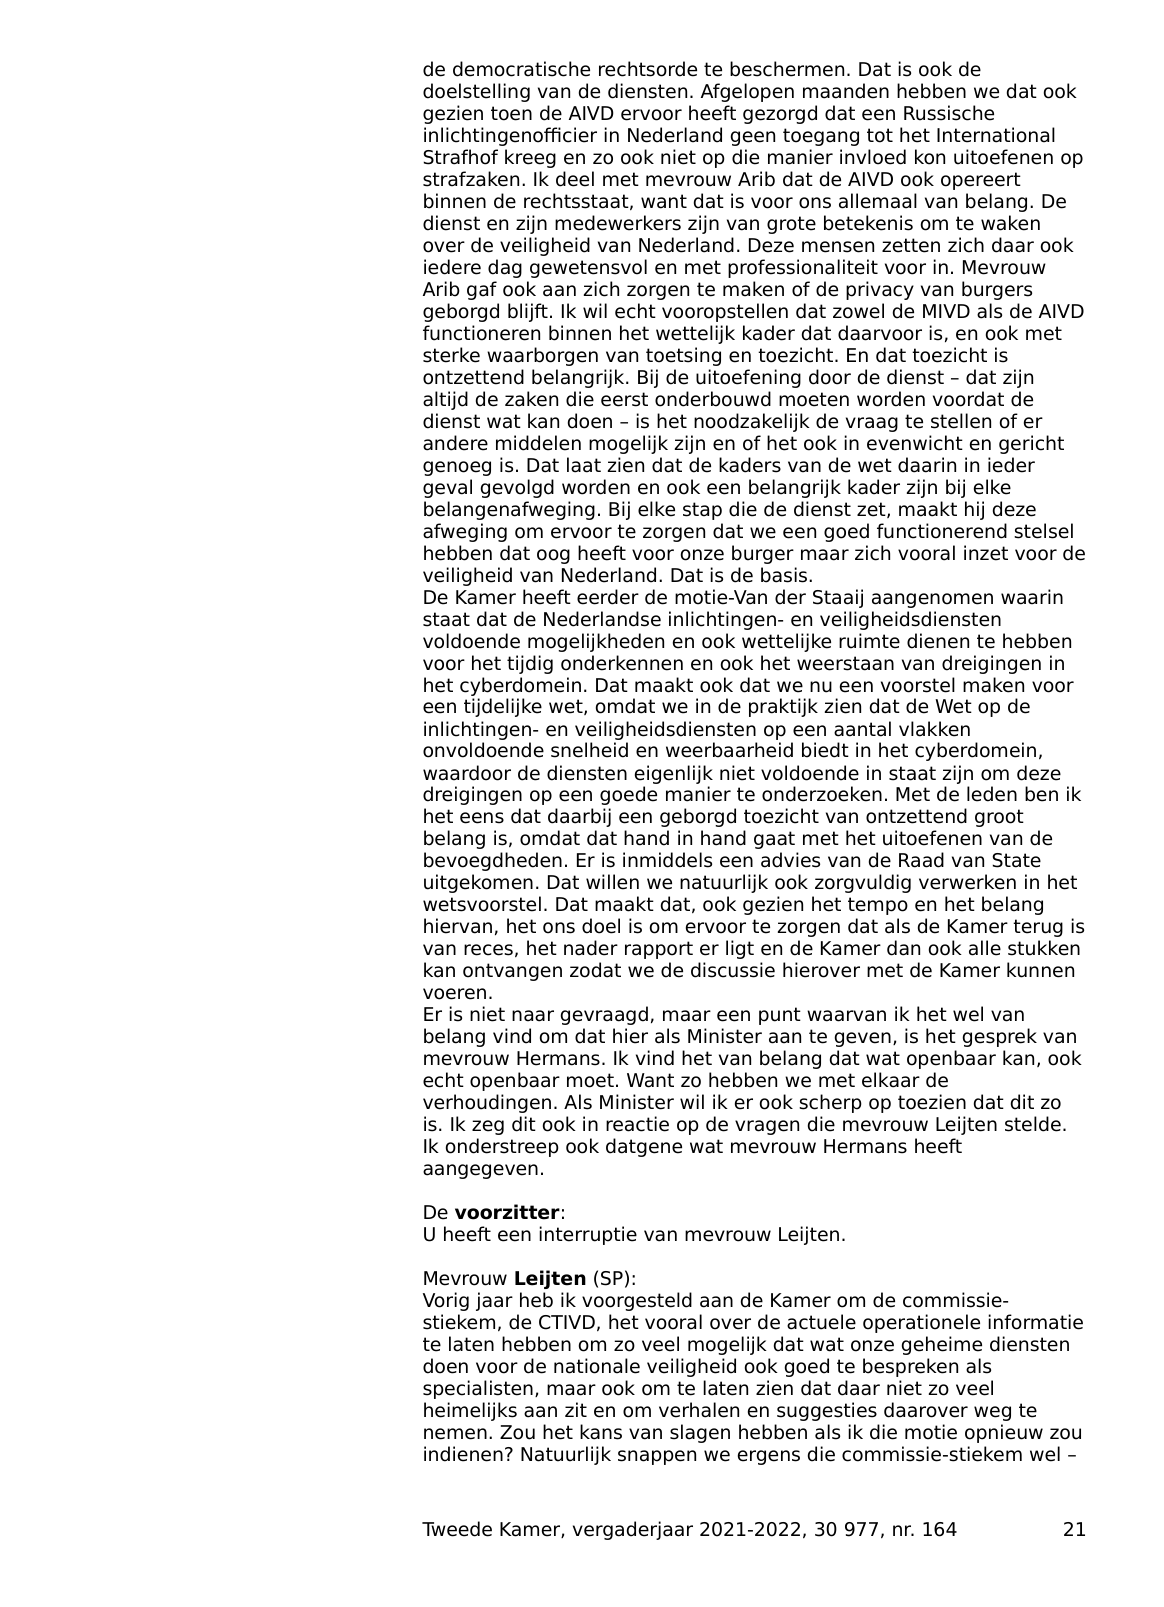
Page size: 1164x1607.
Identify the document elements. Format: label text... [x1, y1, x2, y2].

text de democratische rechtsorde te beschermen. Dat is ook de doelstelling van de diensten. Afgelopen maanden hebben we dat ook gezien toen de AIVD ervoor heeft gezorgd dat een Russische inlichtingenofficier in Nederland geen toegang tot het International Strafhof kreeg en zo ook niet op die manier invloed kon uitoefenen op strafzaken. Ik deel met mevrouw Arib dat de AIVD ook opereert binnen de rechtsstaat, want dat is voor ons allemaal van belang. De dienst en zijn medewerkers zijn van grote betekenis om te waken over de veiligheid van Nederland. Deze mensen zetten zich daar ook iedere dag gewetensvol en met professionaliteit voor in. Mevrouw Arib gaf ook aan zich zorgen te maken of de privacy van burgers geborgd blijft. Ik wil echt vooropstellen dat zowel de MIVD als de AIVD functioneren binnen het wettelijk kader dat daarvoor is, en ook met sterke waarborgen van toetsing en toezicht. En dat toezicht is ontzettend belangrijk. Bij de uitoefening door de dienst – dat zijn altijd de zaken die eerst onderbouwd moeten worden voordat de dienst wat kan doen – is het noodzakelijk de vraag te stellen of er andere middelen mogelijk zijn en of het ook in evenwicht en gericht genoeg is. Dat laat zien dat de kaders van de wet daarin in ieder geval gevolgd worden en ook een belangrijk kader zijn bij elke belangenafweging. Bij elke stap die de dienst zet, maakt hij deze afweging om ervoor te zorgen dat we een goed functionerend stelsel hebben dat oog heeft voor onze burger maar zich vooral inzet voor de veiligheid van Nederland. Dat is de basis. [422, 59, 1087, 587]
text De Kamer heeft eerder de motie-Van der Staaij aangenomen waarin staat dat de Nederlandse inlichtingen- en veiligheidsdiensten voldoende mogelijkheden en ook wettelijke ruimte dienen te hebben voor het tijdig onderkennen en ook het weerstaan van dreigingen in het cyberdomein. Dat maakt ook dat we nu een voorstel maken voor een tijdelijke wet, omdat we in de praktijk zien dat de Wet op de inlichtingen- en veiligheidsdiensten op een aantal vlakken onvoldoende snelheid en weerbaarheid biedt in het cyberdomein, waardoor de diensten eigenlijk niet voldoende in staat zijn om deze dreigingen op een goede manier te onderzoeken. Met de leden ben ik het eens dat daarbij een geborgd toezicht van ontzettend groot belang is, omdat dat hand in hand gaat met het uitoefenen van de bevoegdheden. Er is inmiddels een advies van de Raad van State uitgekomen. Dat willen we natuurlijk ook zorgvuldig verwerken in het wetsvoorstel. Dat maakt dat, ook gezien het tempo en het belang hiervan, het ons doel is om ervoor te zorgen dat als de Kamer terug is van reces, het nader rapport er ligt en de Kamer dan ook alle stukken kan ontvangen zodat we de discussie hierover met de Kamer kunnen voeren. [422, 587, 1087, 1004]
text U heeft een interruptie van mevrouw Leijten. [422, 1224, 1087, 1246]
text De voorzitter: [422, 1202, 1087, 1224]
text Er is niet naar gevraagd, maar een punt waarvan ik het wel van belang vind om dat hier als Minister aan te geven, is het gesprek van mevrouw Hermans. Ik vind het van belang dat wat openbaar kan, ook echt openbaar moet. Want zo hebben we met elkaar de verhoudingen. Als Minister wil ik er ook scherp op toezien dat dit zo is. Ik zeg dit ook in reactie op de vragen die mevrouw Leijten stelde. Ik onderstreep ook datgene wat mevrouw Hermans heeft aangegeven. [422, 1004, 1087, 1180]
text Vorig jaar heb ik voorgesteld aan de Kamer om de commissie-stiekem, de CTIVD, het vooral over de actuele operationele informatie te laten hebben om zo veel mogelijk dat wat onze geheime diensten doen voor de nationale veiligheid ook goed te bespreken als specialisten, maar ook om te laten zien dat daar niet zo veel heimelijks aan zit en om verhalen en suggesties daarover weg te nemen. Zou het kans van slagen hebben als ik die motie opnieuw zou indienen? Natuurlijk snappen we ergens die commissie-stiekem wel – [422, 1290, 1087, 1466]
text Mevrouw Leijten (SP): [422, 1268, 1087, 1290]
